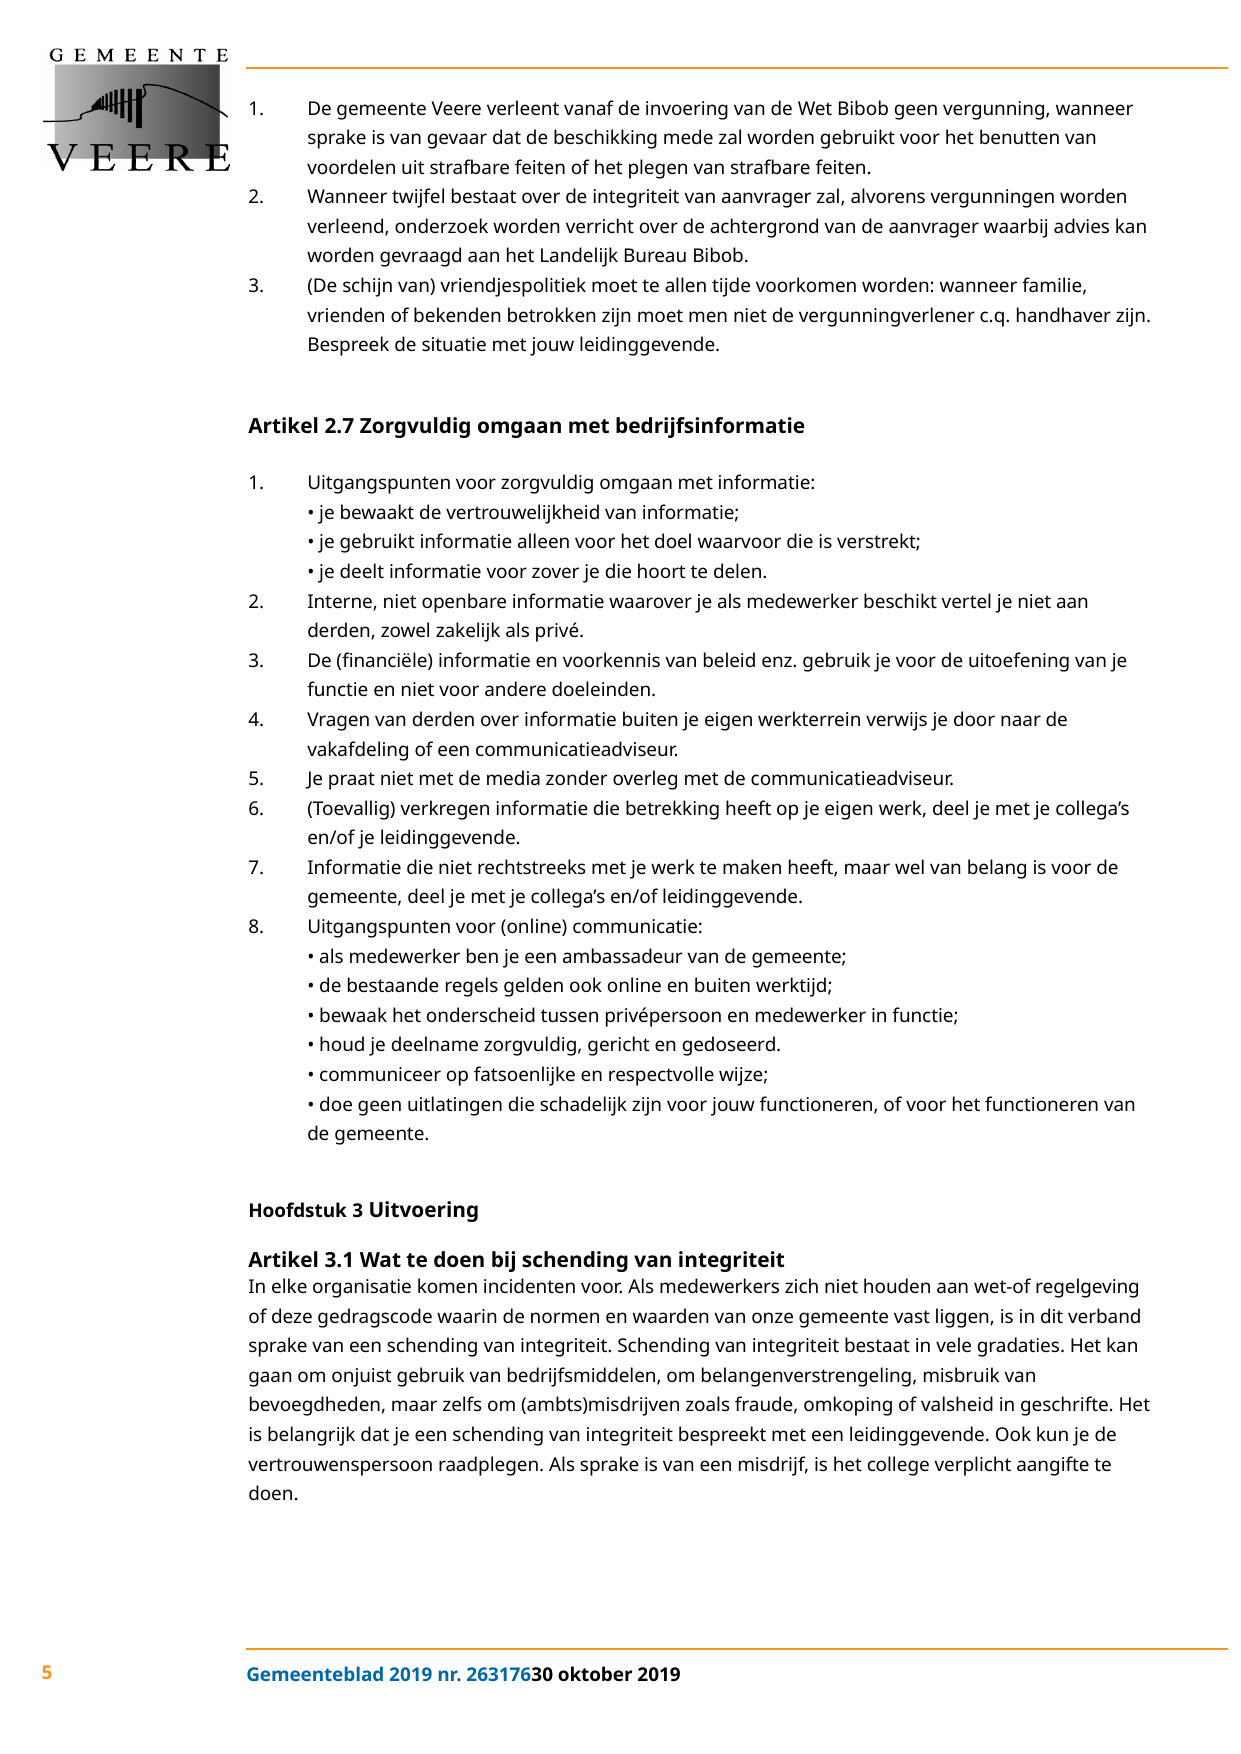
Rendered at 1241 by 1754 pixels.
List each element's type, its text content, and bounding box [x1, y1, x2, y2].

list Informatie die niet rechtstreeks met je werk te maken heeft, maar wel van belang is voor de gemeente, deel je met je collega’s en/of leidinggevende. [248, 854, 1152, 909]
list • je deelt informatie voor zover je die hoort te delen. [248, 558, 1152, 584]
list • bewaak het onderscheid tussen privépersoon en medewerker in functie; [248, 1002, 1152, 1028]
list • de bestaande regels gelden ook online en buiten werktijd; [248, 972, 1152, 998]
list Vragen van derden over informatie buiten je eigen werkterrein verwijs je door naar de vakafdeling of een communicatieadviseur. [248, 706, 1152, 761]
list Je praat niet met de media zonder overleg met de communicatieadviseur. [248, 765, 1152, 791]
list Wanneer twijfel bestaat over de integriteit van aanvrager zal, alvorens vergunningen worden verleend, onderzoek worden verricht over de achtergrond van de aanvrager waarbij advies kan worden gevraagd aan het Landelijk Bureau Bibob. [248, 183, 1152, 268]
list (Toevallig) verkregen informatie die betrekking heeft op je eigen werk, deel je met je collega’s en/of je leidinggevende. [248, 795, 1152, 850]
list • je bewaakt de vertrouwelijkheid van informatie; [248, 499, 1152, 525]
text Artikel 3.1 Wat te doen bij schending van integriteit [248, 1245, 1152, 1273]
text Hoofdstuk 3 Uitvoering [248, 1196, 1152, 1224]
list Uitgangspunten voor (online) communicatie: [248, 913, 1152, 939]
list • houd je deelname zorgvuldig, gericht en gedoseerd. [248, 1032, 1152, 1057]
text In elke organisatie komen incidenten voor. Als medewerkers zich niet houden aan wet-of regelgeving of deze gedragscode waarin de normen en waarden van onze gemeente vast liggen, is in dit verband sprake van een schending van integriteit. Schending van integriteit bestaat in vele gradaties. Het kan gaan om onjuist gebruik van bedrijfsmiddelen, om belangenverstrengeling, misbruik van bevoegdheden, maar zelfs om (ambts)misdrijven zoals fraude, omkoping of valsheid in geschrifte. Het is belangrijk dat je een schending van integriteit bespreekt met een leidinggevende. Ook kun je de vertrouwenspersoon raadplegen. Als sprake is van een misdrijf, is het college verplicht aangifte te doen. [248, 1273, 1152, 1506]
list (De schijn van) vriendjespolitiek moet te allen tijde voorkomen worden: wanneer familie, vrienden of bekenden betrokken zijn moet men niet de vergunningverlener c.q. handhaver zijn. Bespreek de situatie met jouw leidinggevende. [248, 272, 1152, 357]
list De (financiële) informatie en voorkennis van beleid enz. gebruik je voor de uitoefening van je functie en niet voor andere doeleinden. [248, 647, 1152, 702]
picture [41, 47, 231, 172]
list • doe geen uitlatingen die schadelijk zijn voor jouw functioneren, of voor het functioneren van de gemeente. [248, 1091, 1152, 1146]
list • als medewerker ben je een ambassadeur van de gemeente; [248, 943, 1152, 968]
list • je gebruikt informatie alleen voor het doel waarvoor die is verstrekt; [248, 529, 1152, 554]
list Interne, niet openbare informatie waarover je als medewerker beschikt vertel je niet aan derden, zowel zakelijk als privé. [248, 588, 1152, 643]
list • communiceer op fatsoenlijke en respectvolle wijze; [248, 1061, 1152, 1087]
list De gemeente Veere verleent vanaf de invoering van de Wet Bibob geen vergunning, wanneer sprake is van gevaar dat de beschikking mede zal worden gebruikt voor het benutten van voordelen uit strafbare feiten of het plegen van strafbare feiten. [248, 95, 1152, 180]
text Artikel 2.7 Zorgvuldig omgaan met bedrijfsinformatie [248, 411, 1152, 440]
list Uitgangspunten voor zorgvuldig omgaan met informatie: [248, 469, 1152, 495]
